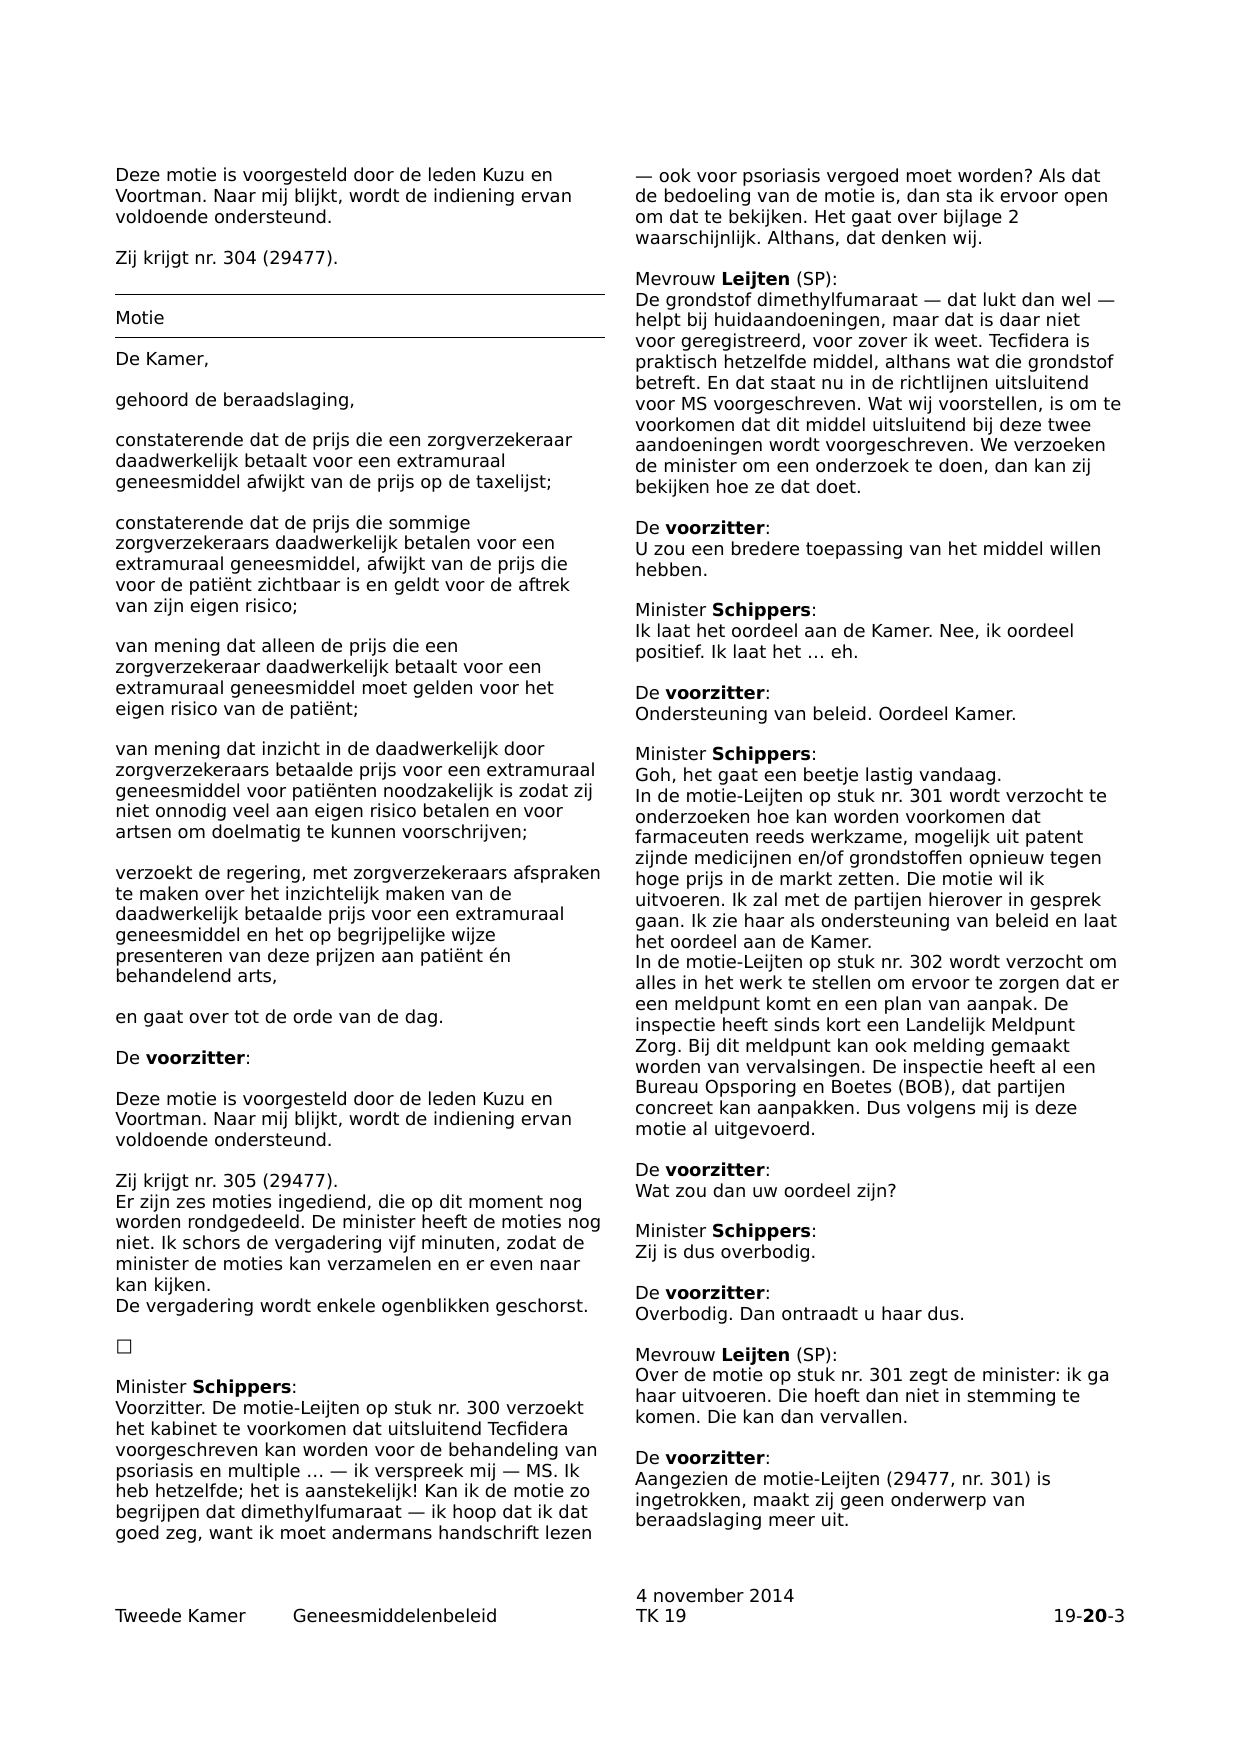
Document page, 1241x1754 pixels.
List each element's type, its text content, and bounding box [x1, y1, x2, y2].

text verzoekt de regering, met zorgverzekeraars afspraken te maken over het inzichtelijk maken van de daadwerkelijk betaalde prijs voor een extramuraal geneesmiddel en het op begrijpelijke wijze presenteren van deze prijzen aan patiënt én behandelend arts, [115, 863, 605, 987]
text In de motie-Leijten op stuk nr. 302 wordt verzocht om alles in het werk te stellen om ervoor te zorgen dat er een meldpunt komt en een plan van aanpak. De inspectie heeft sinds kort een Landelijk Meldpunt Zorg. Bij dit meldpunt kan ook melding gemaakt worden van vervalsingen. De inspectie heeft al een Bureau Opsporing en Boetes (BOB), dat partijen concreet kan aanpakken. Dus volgens mij is deze motie al uitgevoerd. [635, 952, 1125, 1140]
text Goh, het gaat een beetje lastig vandaag. [635, 765, 1125, 786]
text Deze motie is voorgesteld door de leden Kuzu en Voortman. Naar mij blijkt, wordt de indiening ervan voldoende ondersteund. [115, 1088, 605, 1151]
text van mening dat alleen de prijs die een zorgverzekeraar daadwerkelijk betaalt voor een extramuraal geneesmiddel moet gelden voor het eigen risico van de patiënt; [115, 636, 605, 719]
text De voorzitter: [635, 1448, 1125, 1468]
text en gaat over tot de orde van de dag. [115, 1007, 605, 1028]
text Wat zou dan uw oordeel zijn? [635, 1181, 1125, 1201]
text Over de motie op stuk nr. 301 zegt de minister: ik ga haar uitvoeren. Die hoeft dan niet in stemming te komen. Die kan dan vervallen. [635, 1365, 1125, 1428]
text Zij is dus overbodig. [635, 1242, 1125, 1263]
text De Kamer, [115, 349, 605, 369]
text De voorzitter: [115, 1048, 605, 1068]
text Overbodig. Dan ontraadt u haar dus. [635, 1304, 1125, 1324]
text De voorzitter: [635, 1283, 1125, 1304]
text Minister Schippers: [635, 600, 1125, 621]
text Er zijn zes moties ingediend, die op dit moment nog worden rondgedeeld. De minister heeft de moties nog niet. Ik schors de vergadering vijf minuten, zodat de minister de moties kan verzamelen en er even naar kan kijken. [115, 1191, 605, 1296]
text ⬜ [115, 1336, 605, 1357]
text De voorzitter: [635, 682, 1125, 703]
text van mening dat inzicht in de daadwerkelijk door zorgverzekeraars betaalde prijs voor een extramuraal geneesmiddel voor patiënten noodzakelijk is zodat zij niet onnodig veel aan eigen risico betalen en voor artsen om doelmatig te kunnen voorschrijven; [115, 739, 605, 843]
text constaterende dat de prijs die een zorgverzekeraar daadwerkelijk betaalt voor een extramuraal geneesmiddel afwijkt van de prijs op de taxelijst; [115, 430, 605, 492]
text De voorzitter: [635, 1160, 1125, 1181]
text Zij krijgt nr. 305 (29477). [115, 1171, 605, 1191]
text — ook voor psoriasis vergoed moet worden? Als dat de bedoeling van de motie is, dan sta ik ervoor open om dat te bekijken. Het gaat over bijlage 2 waarschijnlijk. Althans, dat denken wij. [635, 165, 1125, 249]
text Deze motie is voorgesteld door de leden Kuzu en Voortman. Naar mij blijkt, wordt de indiening ervan voldoende ondersteund. [115, 165, 605, 227]
text Minister Schippers: [635, 744, 1125, 765]
text De vergadering wordt enkele ogenblikken geschorst. [115, 1296, 605, 1316]
text In de motie-Leijten op stuk nr. 301 wordt verzocht te onderzoeken hoe kan worden voorkomen dat farmaceuten reeds werkzame, mogelijk uit patent zijnde medicijnen en/of grondstoffen opnieuw tegen hoge prijs in de markt zetten. Die motie wil ik uitvoeren. Ik zal met de partijen hierover in gesprek gaan. Ik zie haar als ondersteuning van beleid en laat het oordeel aan de Kamer. [635, 786, 1125, 952]
text Minister Schippers: [115, 1377, 605, 1398]
text Mevrouw Leijten (SP): [635, 269, 1125, 289]
text gehoord de beraadslaging, [115, 389, 605, 410]
text Voorzitter. De motie-Leijten op stuk nr. 300 verzoekt het kabinet te voorkomen dat uitsluitend Tecfidera voorgeschreven kan worden voor de behandeling van psoriasis en multiple … — ik verspreek mij — MS. Ik heb hetzelfde; het is aanstekelijk! Kan ik de motie zo begrijpen dat dimethylfumaraat — ik hoop dat ik dat goed zeg, want ik moet andermans handschrift lezen [115, 1398, 605, 1544]
text Ondersteuning van beleid. Oordeel Kamer. [635, 703, 1125, 724]
text De grondstof dimethylfumaraat — dat lukt dan wel — helpt bij huidaandoeningen, maar dat is daar niet voor geregistreerd, voor zover ik weet. Tecfidera is praktisch hetzelfde middel, althans wat die grondstof betreft. En dat staat nu in de richtlijnen uitsluitend voor MS voorgeschreven. Wat wij voorstellen, is om te voorkomen dat dit middel uitsluitend bij deze twee aandoeningen wordt voorgeschreven. We verzoeken de minister om een onderzoek te doen, dan kan zij bekijken hoe ze dat doet. [635, 289, 1125, 498]
text De voorzitter: [635, 518, 1125, 538]
text U zou een bredere toepassing van het middel willen hebben. [635, 538, 1125, 580]
text constaterende dat de prijs die sommige zorgverzekeraars daadwerkelijk betalen voor een extramuraal geneesmiddel, afwijkt van de prijs die voor de patiënt zichtbaar is en geldt voor de aftrek van zijn eigen risico; [115, 512, 605, 616]
text Motie [115, 308, 605, 329]
text Mevrouw Leijten (SP): [635, 1344, 1125, 1365]
text Aangezien de motie-Leijten (29477, nr. 301) is ingetrokken, maakt zij geen onderwerp van beraadslaging meer uit. [635, 1468, 1125, 1531]
text Minister Schippers: [635, 1221, 1125, 1242]
text Ik laat het oordeel aan de Kamer. Nee, ik oordeel positief. Ik laat het … eh. [635, 621, 1125, 662]
text Zij krijgt nr. 304 (29477). [115, 247, 605, 268]
